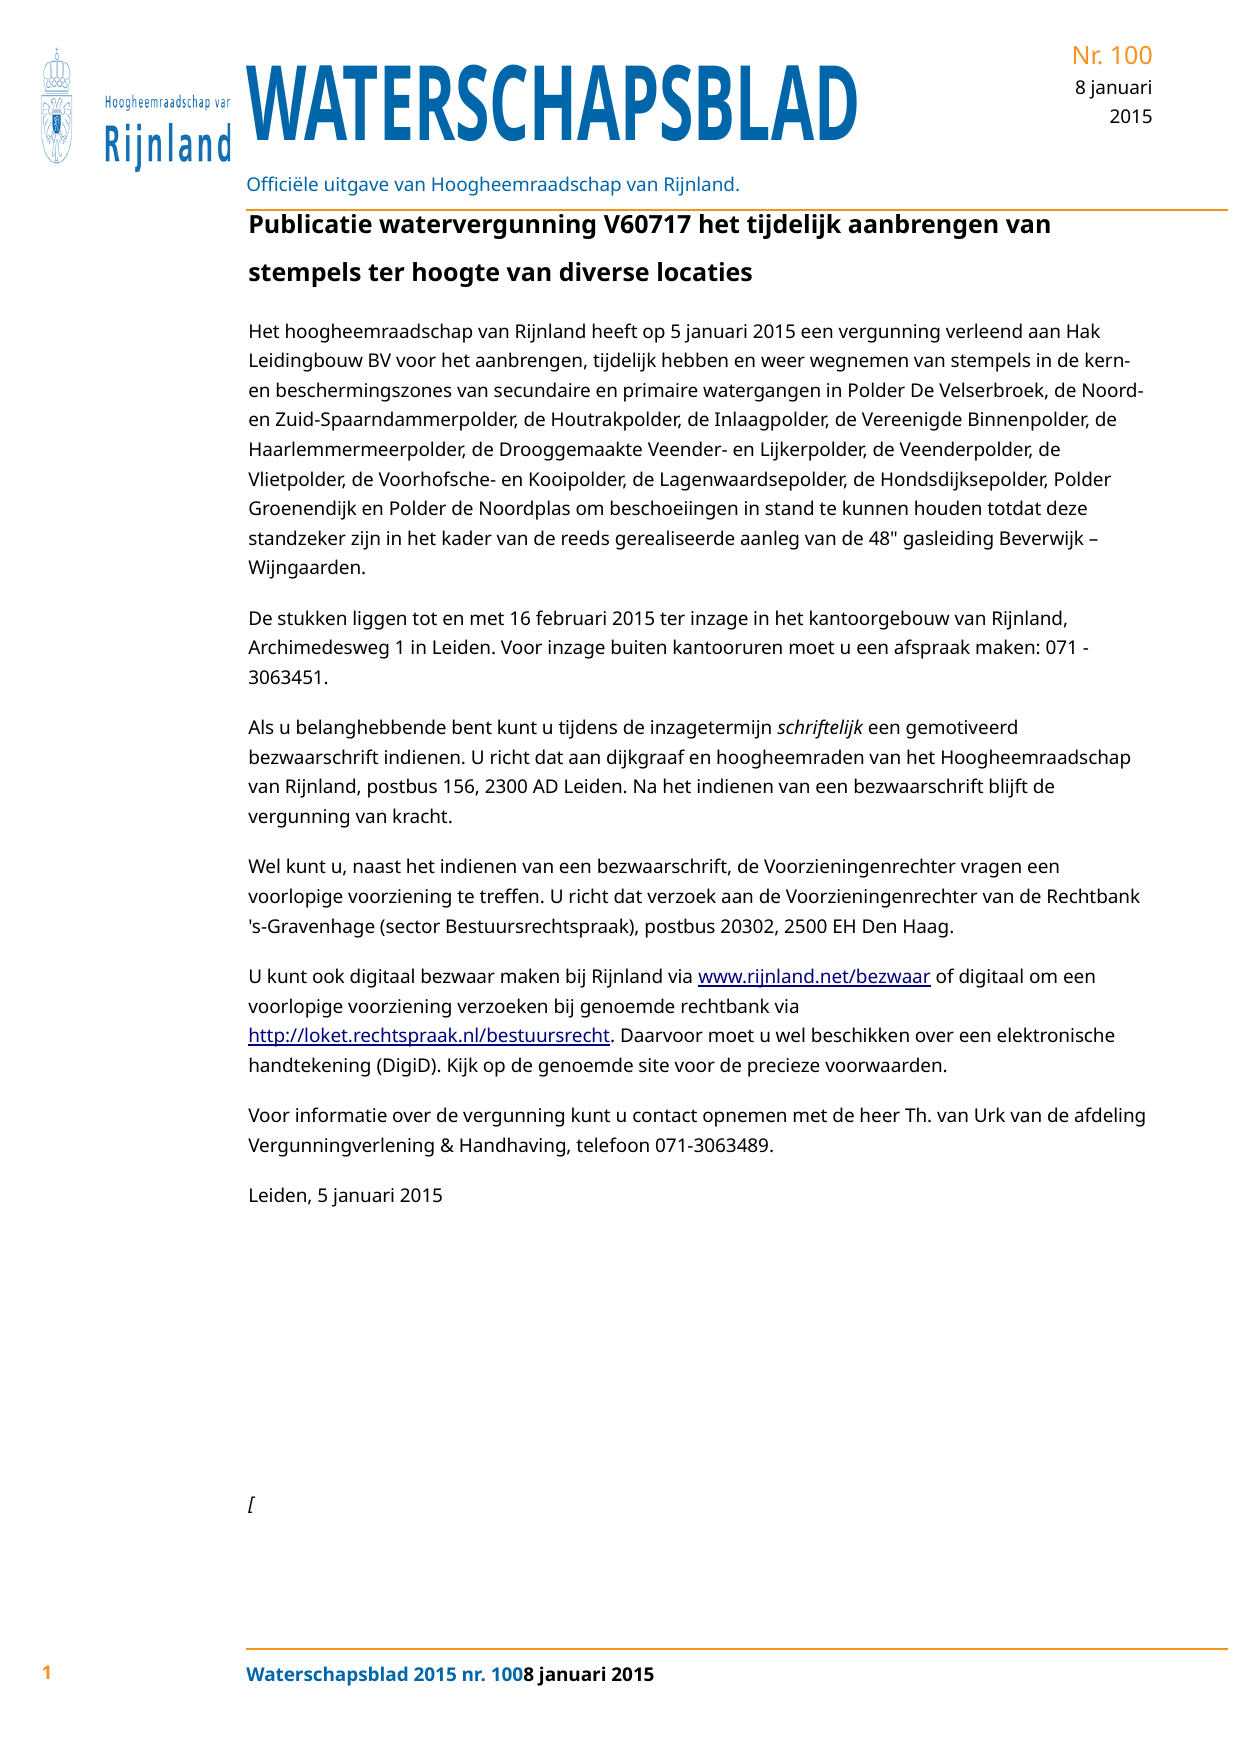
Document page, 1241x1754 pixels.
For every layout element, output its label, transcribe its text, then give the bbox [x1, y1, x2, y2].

text Publicatie watervergunning V60717 het tijdelijk aanbrengen van stempels ter hoogte van diverse locaties [248, 211, 1152, 288]
text Het hoogheemraadschap van Rijnland heeft op 5 januari 2015 een vergunning verleend aan Hak Leidingbouw BV voor het aanbrengen, tijdelijk hebben en weer wegnemen van stempels in de kern- en beschermingszones van secundaire en primaire watergangen in Polder De Velserbroek, de Noord- en Zuid-Spaarndammerpolder, de Houtrakpolder, de Inlaagpolder, de Vereenigde Binnenpolder, de Haarlemmermeerpolder, de Drooggemaakte Veender- en Lijkerpolder, de Veenderpolder, de Vlietpolder, de Voorhofsche- en Kooipolder, de Lagenwaardsepolder, de Hondsdijksepolder, Polder Groenendijk en Polder de Noordplas om beschoeiingen in stand te kunnen houden totdat deze standzeker zijn in het kader van de reeds gerealiseerde aanleg van de 48" gasleiding Beverwijk – Wijngaarden. [248, 318, 1152, 580]
text Voor informatie over de vergunning kunt u contact opnemen met de heer Th. van Urk van de afdeling Vergunningverlening & Handhaving, telefoon 071-3063489. [248, 1102, 1152, 1158]
picture [41, 47, 231, 172]
text Als u belanghebbende bent kunt u tijdens de inzagetermijn schriftelijk een gemotiveerd bezwaarschrift indienen. U richt dat aan dijkgraaf en hoogheemraden van het Hoogheemraadschap van Rijnland, postbus 156, 2300 AD Leiden. Na het indienen van een bezwaarschrift blijft de vergunning van kracht. [248, 714, 1152, 829]
text Leiden, 5 januari 2015 [248, 1182, 1152, 1208]
text Wel kunt u, naast het indienen van een bezwaarschrift, de Voorzieningenrechter vragen een voorlopige voorziening te treffen. U richt dat verzoek aan de Voorzieningenrechter van de Rechtbank 's-Gravenhage (sector Bestuursrechtspraak), postbus 20302, 2500 EH Den Haag. [248, 854, 1152, 939]
text De stukken liggen tot en met 16 februari 2015 ter inzage in het kantoorgebouw van Rijnland, Archimedesweg 1 in Leiden. Voor inzage buiten kantooruren moet u een afspraak maken: 071 - 3063451. [248, 605, 1152, 690]
text [ [248, 1490, 1152, 1516]
text U kunt ook digitaal bezwaar maken bij Rijnland via www.rijnland.net/bezwaar of digitaal om een voorlopige voorziening verzoeken bij genoemde rechtbank via http://loket.rechtspraak.nl/bestuursrecht. Daarvoor moet u wel beschikken over een elektronische handtekening (DigiD). Kijk op de genoemde site voor de precieze voorwaarden. [248, 963, 1152, 1078]
